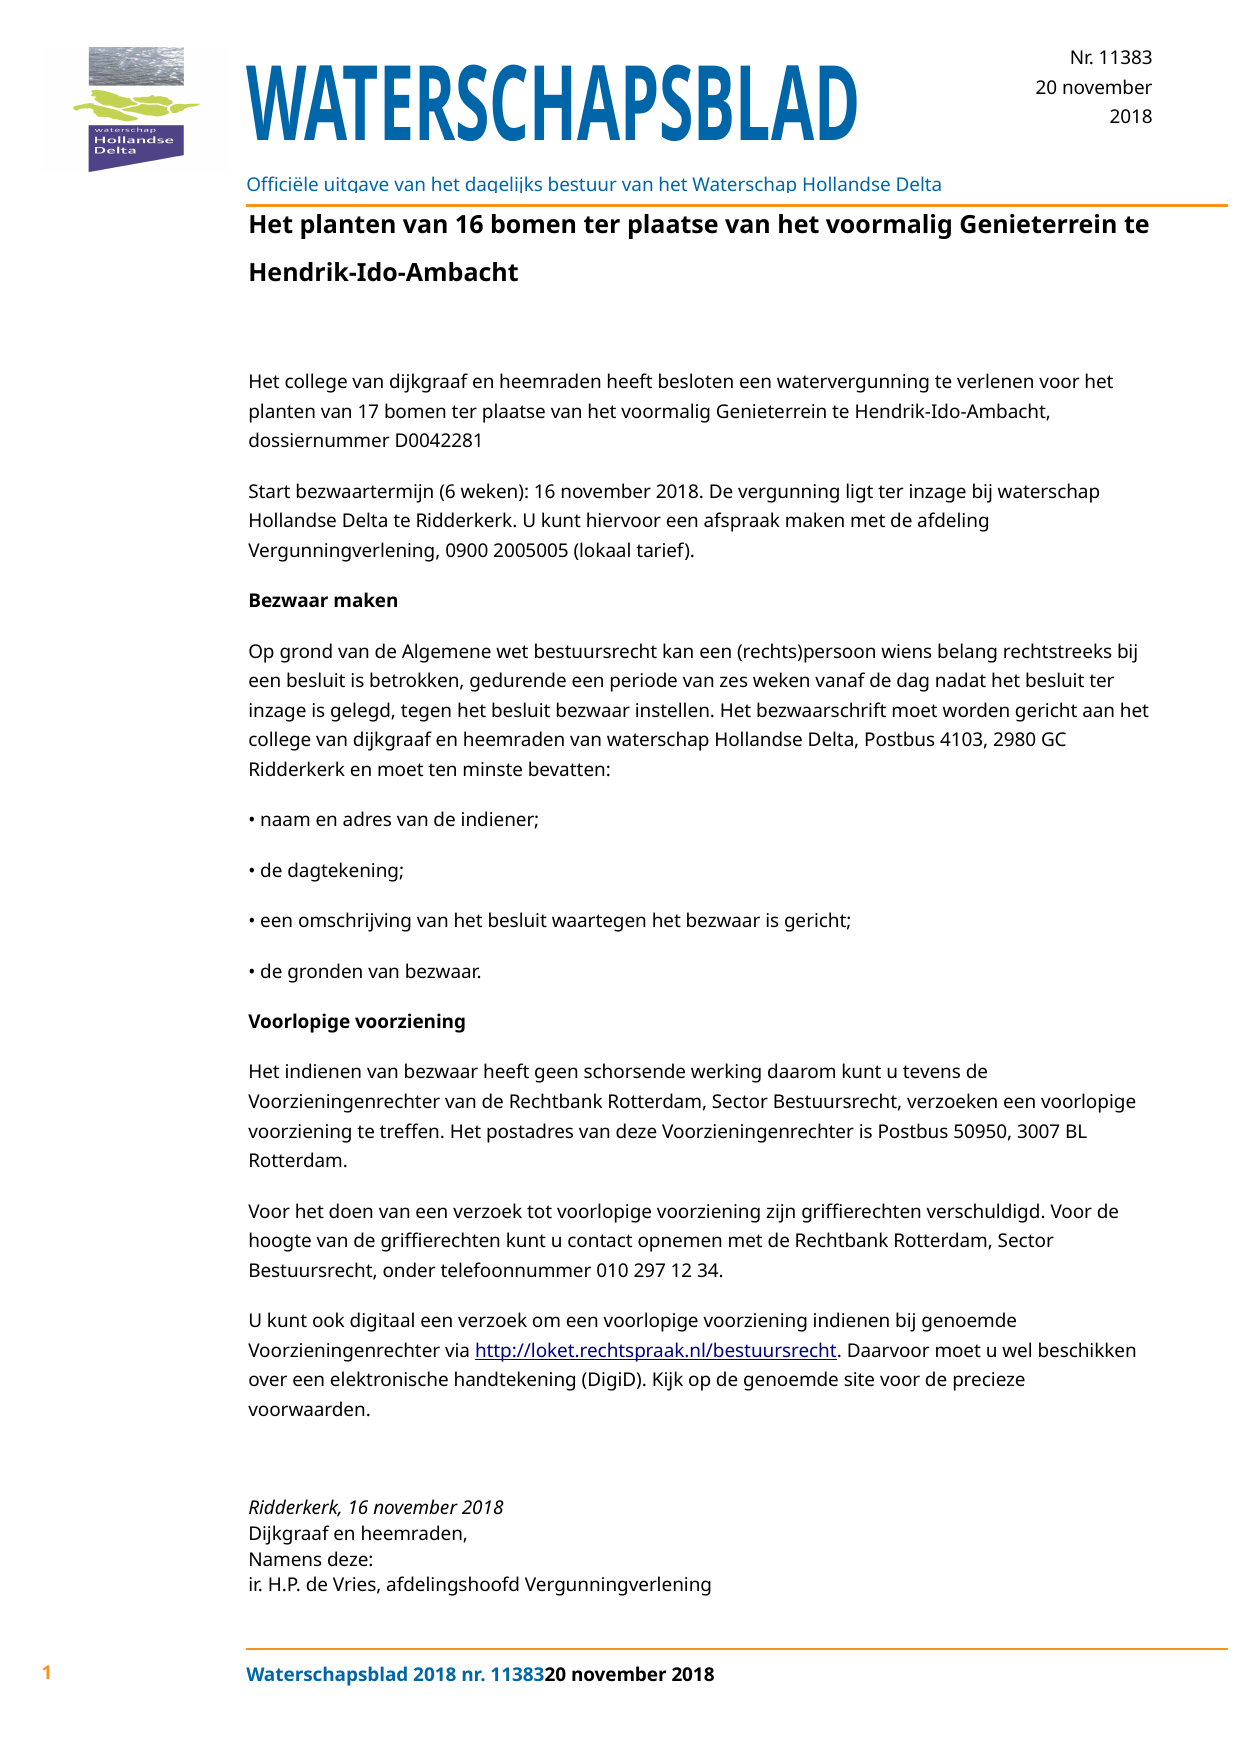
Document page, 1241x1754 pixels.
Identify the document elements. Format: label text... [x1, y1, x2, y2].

text Het college van dijkgraaf en heemraden heeft besloten een watervergunning te verlenen voor het planten van 17 bomen ter plaatse van het voormalig Genieterrein te Hendrik-Ido-Ambacht, dossiernummer D0042281 [248, 368, 1152, 453]
text Dijkgraaf en heemraden, [248, 1520, 1152, 1546]
text • naam en adres van de indiener; [248, 807, 1152, 832]
text Het planten van 16 bomen ter plaatse van het voormalig Genieterrein te Hendrik-Ido-Ambacht [248, 207, 1152, 288]
text Voor het doen van een verzoek tot voorlopige voorziening zijn griffierechten verschuldigd. Voor de hoogte van de griffierechten kunt u contact opnemen met de Rechtbank Rotterdam, Sector Bestuursrecht, onder telefoonnummer 010 297 12 34. [248, 1198, 1152, 1283]
text • een omschrijving van het besluit waartegen het bezwaar is gericht; [248, 907, 1152, 933]
picture [41, 47, 231, 172]
text • de gronden van bezwaar. [248, 958, 1152, 984]
text Het indienen van bezwaar heeft geen schorsende werking daarom kunt u tevens de Voorzieningenrechter van de Rechtbank Rotterdam, Sector Bestuursrecht, verzoeken een voorlopige voorziening te treffen. Het postadres van deze Voorzieningenrechter is Postbus 50950, 3007 BL Rotterdam. [248, 1059, 1152, 1173]
text U kunt ook digitaal een verzoek om een voorlopige voorziening indienen bij genoemde Voorzieningenrechter via http://loket.rechtspraak.nl/bestuursrecht. Daarvoor moet u wel beschikken over een elektronische handtekening (DigiD). Kijk op de genoemde site voor de precieze voorwaarden. [248, 1307, 1152, 1422]
text Voorlopige voorziening [248, 1008, 1152, 1034]
text Op grond van de Algemene wet bestuursrecht kan een (rechts)persoon wiens belang rechtstreeks bij een besluit is betrokken, gedurende een periode van zes weken vanaf de dag nadat het besluit ter inzage is gelegd, tegen het besluit bezwaar instellen. Het bezwaarschrift moet worden gericht aan het college van dijkgraaf en heemraden van waterschap Hollandse Delta, Postbus 4103, 2980 GC Ridderkerk en moet ten minste bevatten: [248, 638, 1152, 782]
text ir. H.P. de Vries, afdelingshoofd Vergunningverlening [248, 1572, 1152, 1597]
text Start bezwaartermijn (6 weken): 16 november 2018. De vergunning ligt ter inzage bij waterschap Hollandse Delta te Ridderkerk. U kunt hiervoor een afspraak maken met de afdeling Vergunningverlening, 0900 2005005 (lokaal tarief). [248, 478, 1152, 563]
text Namens deze: [248, 1546, 1152, 1572]
text • de dagtekening; [248, 857, 1152, 883]
text Bezwaar maken [248, 587, 1152, 613]
text Ridderkerk, 16 november 2018 [248, 1494, 1152, 1520]
